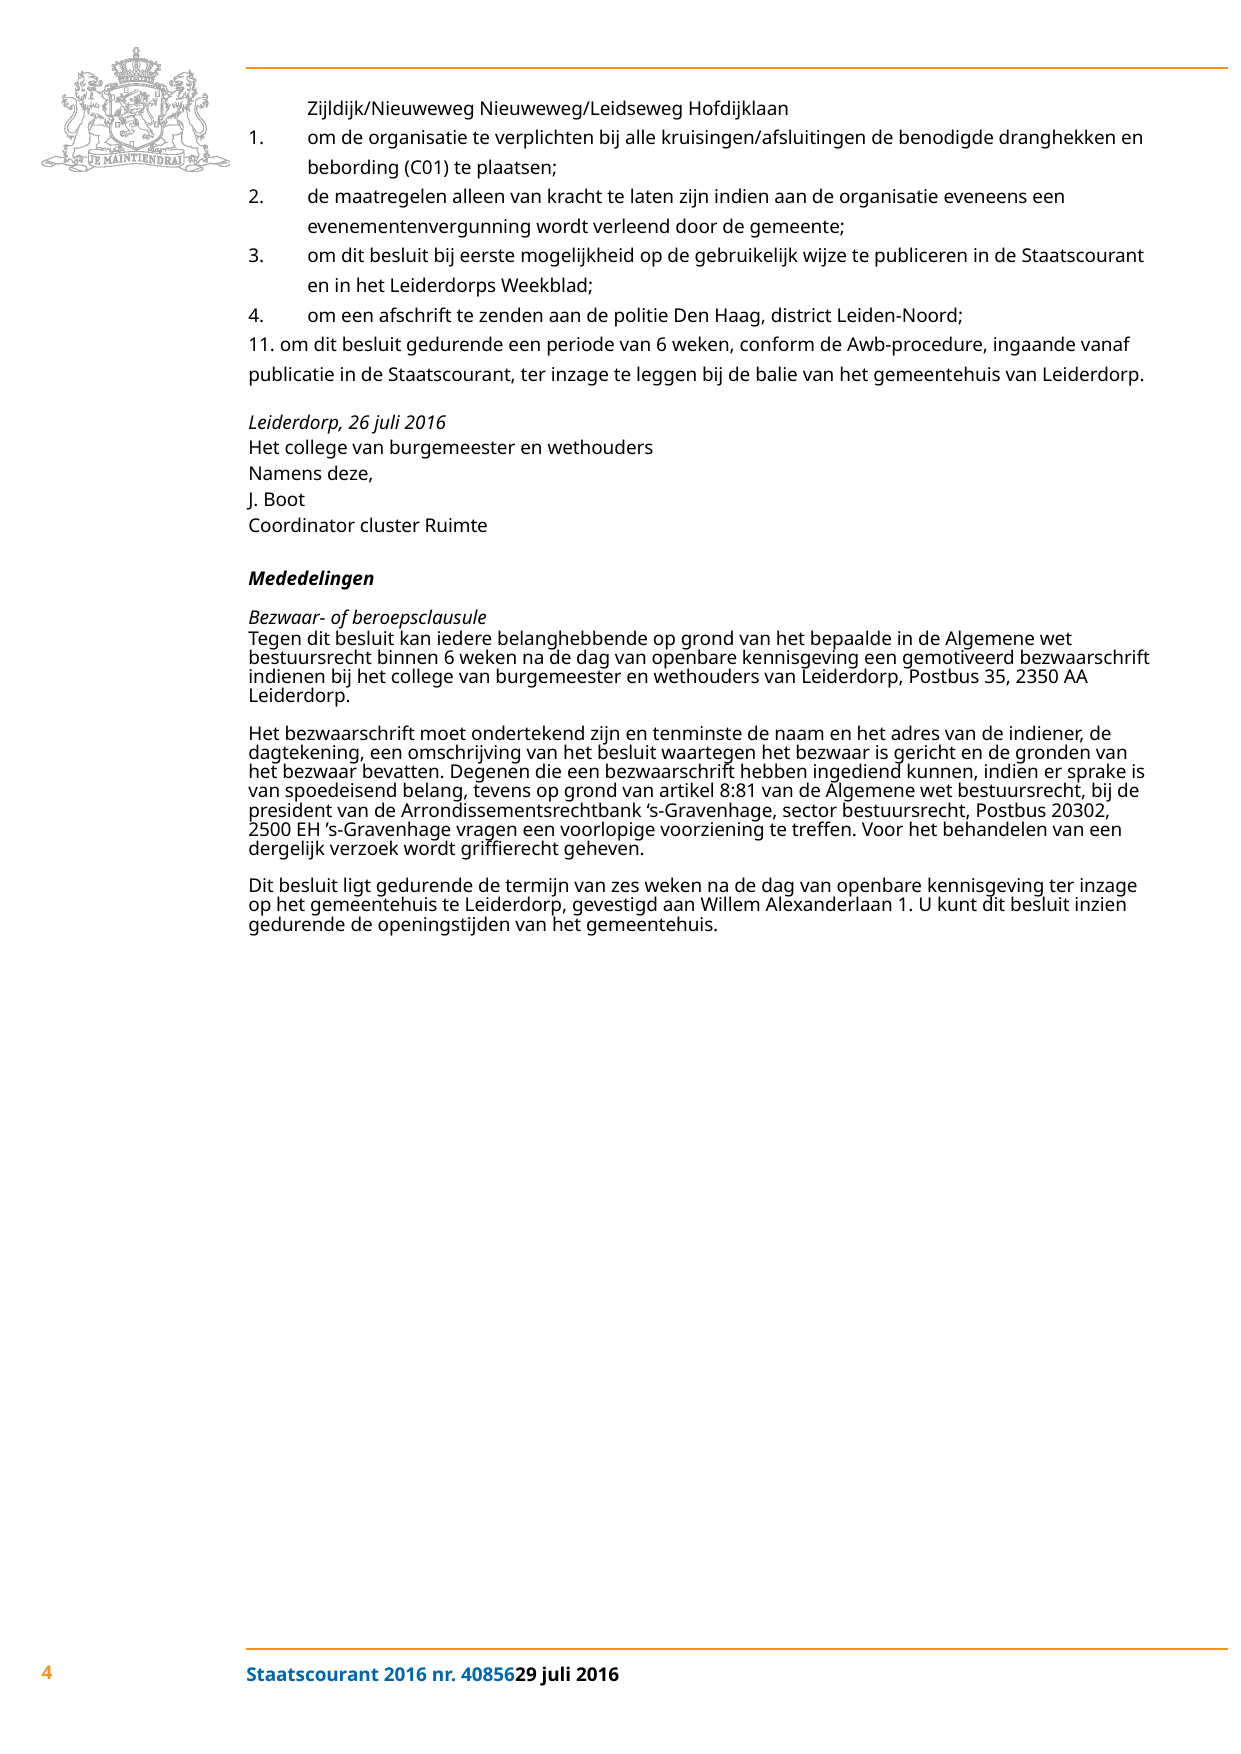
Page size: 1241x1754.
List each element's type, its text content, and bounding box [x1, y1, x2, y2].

text Bezwaar- of beroepsclausule [248, 604, 1152, 630]
text 11. om dit besluit gedurende een periode van 6 weken, conform de Awb-procedure, ingaande vanaf publicatie in de Staatscourant, ter inzage te leggen bij de balie van het gemeentehuis van Leiderdorp. [248, 331, 1152, 387]
list om dit besluit bij eerste mogelijkheid op de gebruikelijk wijze te publiceren in de Staatscourant en in het Leiderdorps Weekblad; [248, 243, 1152, 298]
text Het college van burgemeester en wethouders [248, 434, 1152, 460]
list om de organisatie te verplichten bij alle kruisingen/afsluitingen de benodigde dranghekken en bebording (C01) te plaatsen; [248, 124, 1152, 180]
list Zijldijk/Nieuweweg Nieuweweg/Leidseweg Hofdijklaan [248, 95, 1152, 121]
text Coordinator cluster Ruimte [248, 512, 1152, 537]
list om een afschrift te zenden aan de politie Den Haag, district Leiden-Noord; [248, 302, 1152, 328]
text Leiderdorp, 26 juli 2016 [248, 409, 1152, 434]
text Dit besluit ligt gedurende de termijn van zes weken na de dag van openbare kennisgeving ter inzage op het gemeentehuis te Leiderdorp, gevestigd aan Willem Alexanderlaan 1. U kunt dit besluit inzien gedurende de openingstijden van het gemeentehuis. [248, 877, 1152, 935]
list de maatregelen alleen van kracht te laten zijn indien aan de organisatie eveneens een evenementenvergunning wordt verleend door de gemeente; [248, 183, 1152, 239]
text J. Boot [248, 486, 1152, 512]
text Namens deze, [248, 460, 1152, 486]
text Mededelingen [248, 565, 1152, 590]
text Het bezwaarschrift moet ondertekend zijn en tenminste de naam en het adres van de indiener, de dagtekening, een omschrijving van het besluit waartegen het bezwaar is gericht en de gronden van het bezwaar bevatten. Degenen die een bezwaarschrift hebben ingediend kunnen, indien er sprake is van spoedeisend belang, tevens op grond van artikel 8:81 van de Algemene wet bestuursrecht, bij de president van de Arrondissementsrechtbank ‘s-Gravenhage, sector bestuursrecht, Postbus 20302, 2500 EH ’s-Gravenhage vragen een voorlopige voorziening te treffen. Voor het behandelen van een dergelijk verzoek wordt griffierecht geheven. [248, 724, 1152, 859]
picture [41, 47, 231, 172]
text Tegen dit besluit kan iedere belanghebbende op grond van het bepaalde in de Algemene wet bestuursrecht binnen 6 weken na de dag van openbare kennisgeving een gemotiveerd bezwaarschrift indienen bij het college van burgemeester en wethouders van Leiderdorp, Postbus 35, 2350 AA Leiderdorp. [248, 630, 1152, 707]
